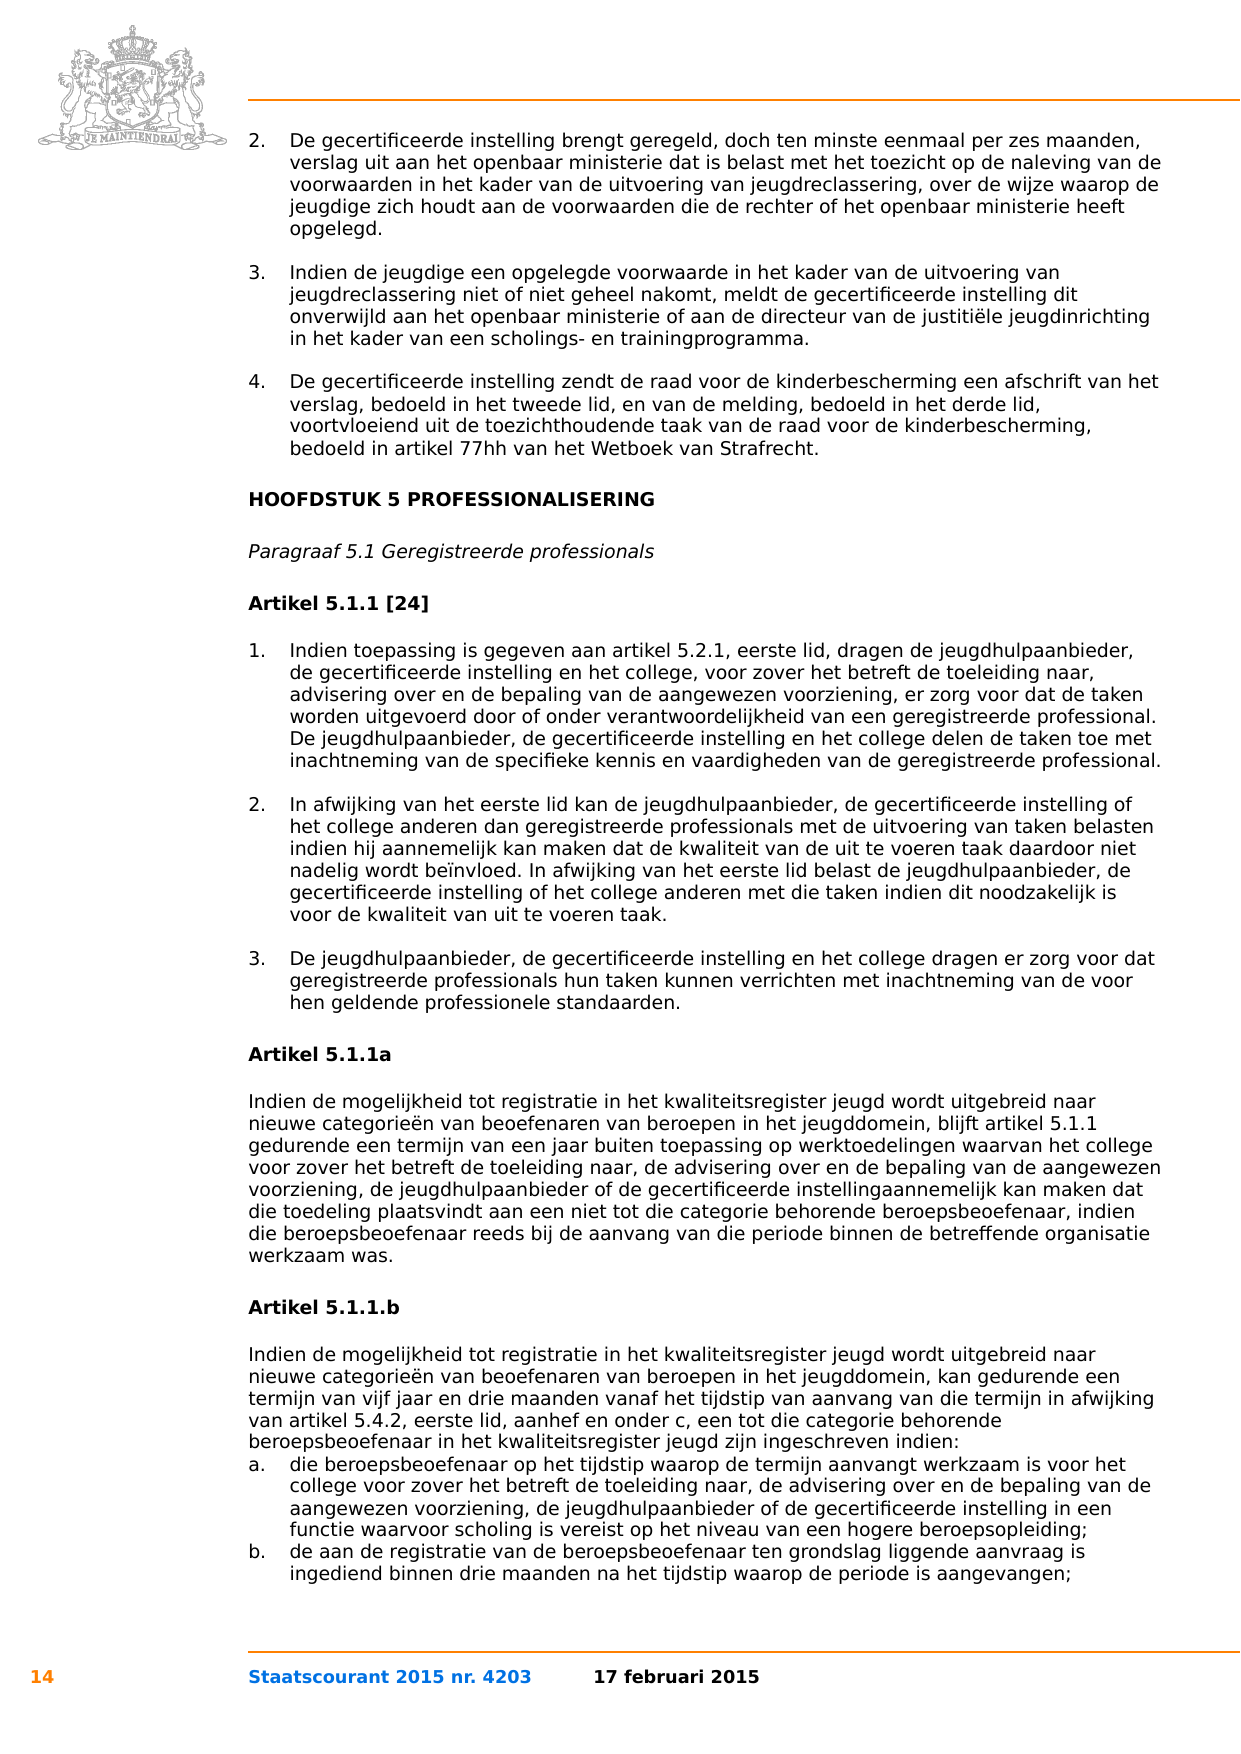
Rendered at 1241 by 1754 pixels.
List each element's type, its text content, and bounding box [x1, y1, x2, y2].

text 3. De jeugdhulpaanbieder, de gecertificeerde instelling en het college dragen er zorg voor dat geregistreerde professionals hun taken kunnen verrichten met inachtneming van de voor hen geldende professionele standaarden. [248, 948, 1163, 1014]
text 3. Indien de jeugdige een opgelegde voorwaarde in het kader van de uitvoering van jeugdreclassering niet of niet geheel nakomt, meldt de gecertificeerde instelling dit onverwijld aan het openbaar ministerie of aan de directeur van de justitiële jeugdinrichting in het kader van een scholings- en trainingprogramma. [248, 262, 1163, 349]
text b. de aan de registratie van de beroepsbeoefenaar ten grondslag liggende aanvraag is ingediend binnen drie maanden na het tijdstip waarop de periode is aangevangen; [248, 1541, 1163, 1585]
text 4. De gecertificeerde instelling zendt de raad voor de kinderbescherming een afschrift van het verslag, bedoeld in het tweede lid, en van de melding, bedoeld in het derde lid, voortvloeiend uit de toezichthoudende taak van de raad voor de kinderbescherming, bedoeld in artikel 77hh van het Wetboek van Strafrecht. [248, 371, 1163, 459]
subtitle Artikel 5.1.1 [24] [248, 593, 1163, 615]
text Indien de mogelijkheid tot registratie in het kwaliteitsregister jeugd wordt uitgebreid naar nieuwe categorieën van beoefenaren van beroepen in het jeugddomein, blijft artikel 5.1.1 gedurende een termijn van een jaar buiten toepassing op werktoedelingen waarvan het college voor zover het betreft de toeleiding naar, de advisering over en de bepaling van de aangewezen voorziening, de jeugdhulpaanbieder of de gecertificeerde instellingaannemelijk kan maken dat die toedeling plaatsvindt aan een niet tot die categorie behorende beroepsbeoefenaar, indien die beroepsbeoefenaar reeds bij de aanvang van die periode binnen de betreffende organisatie werkzaam was. [248, 1091, 1163, 1267]
text a. die beroepsbeoefenaar op het tijdstip waarop de termijn aanvangt werkzaam is voor het college voor zover het betreft de toeleiding naar, de advisering over en de bepaling van de aangewezen voorziening, de jeugdhulpaanbieder of de gecertificeerde instelling in een functie waarvoor scholing is vereist op het niveau van een hogere beroepsopleiding; [248, 1453, 1163, 1541]
text Indien de mogelijkheid tot registratie in het kwaliteitsregister jeugd wordt uitgebreid naar nieuwe categorieën van beoefenaren van beroepen in het jeugddomein, kan gedurende een termijn van vijf jaar en drie maanden vanaf het tijdstip van aanvang van die termijn in afwijking van artikel 5.4.2, eerste lid, aanhef en onder c, een tot die categorie behorende beroepsbeoefenaar in het kwaliteitsregister jeugd zijn ingeschreven indien: [248, 1343, 1163, 1453]
text 2. De gecertificeerde instelling brengt geregeld, doch ten minste eenmaal per zes maanden, verslag uit aan het openbaar ministerie dat is belast met het toezicht op de naleving van de voorwaarden in het kader van de uitvoering van jeugdreclassering, over de wijze waarop de jeugdige zich houdt aan de voorwaarden die de rechter of het openbaar ministerie heeft opgelegd. [248, 130, 1163, 240]
subtitle Paragraaf 5.1 Geregistreerde professionals [248, 541, 1163, 563]
text 2. In afwijking van het eerste lid kan de jeugdhulpaanbieder, de gecertificeerde instelling of het college anderen dan geregistreerde professionals met de uitvoering van taken belasten indien hij aannemelijk kan maken dat de kwaliteit van de uit te voeren taak daardoor niet nadelig wordt beïnvloed. In afwijking van het eerste lid belast de jeugdhulpaanbieder, de gecertificeerde instelling of het college anderen met die taken indien dit noodzakelijk is voor de kwaliteit van uit te voeren taak. [248, 794, 1163, 926]
picture [38, 25, 227, 150]
subtitle HOOFDSTUK 5 PROFESSIONALISERING [248, 489, 1163, 511]
subtitle Artikel 5.1.1.b [248, 1297, 1163, 1318]
subtitle Artikel 5.1.1a [248, 1044, 1163, 1066]
text 1. Indien toepassing is gegeven aan artikel 5.2.1, eerste lid, dragen de jeugdhulpaanbieder, de gecertificeerde instelling en het college, voor zover het betreft de toeleiding naar, advisering over en de bepaling van de aangewezen voorziening, er zorg voor dat de taken worden uitgevoerd door of onder verantwoordelijkheid van een geregistreerde professional. De jeugdhulpaanbieder, de gecertificeerde instelling en het college delen de taken toe met inachtneming van de specifieke kennis en vaardigheden van de geregistreerde professional. [248, 640, 1163, 772]
